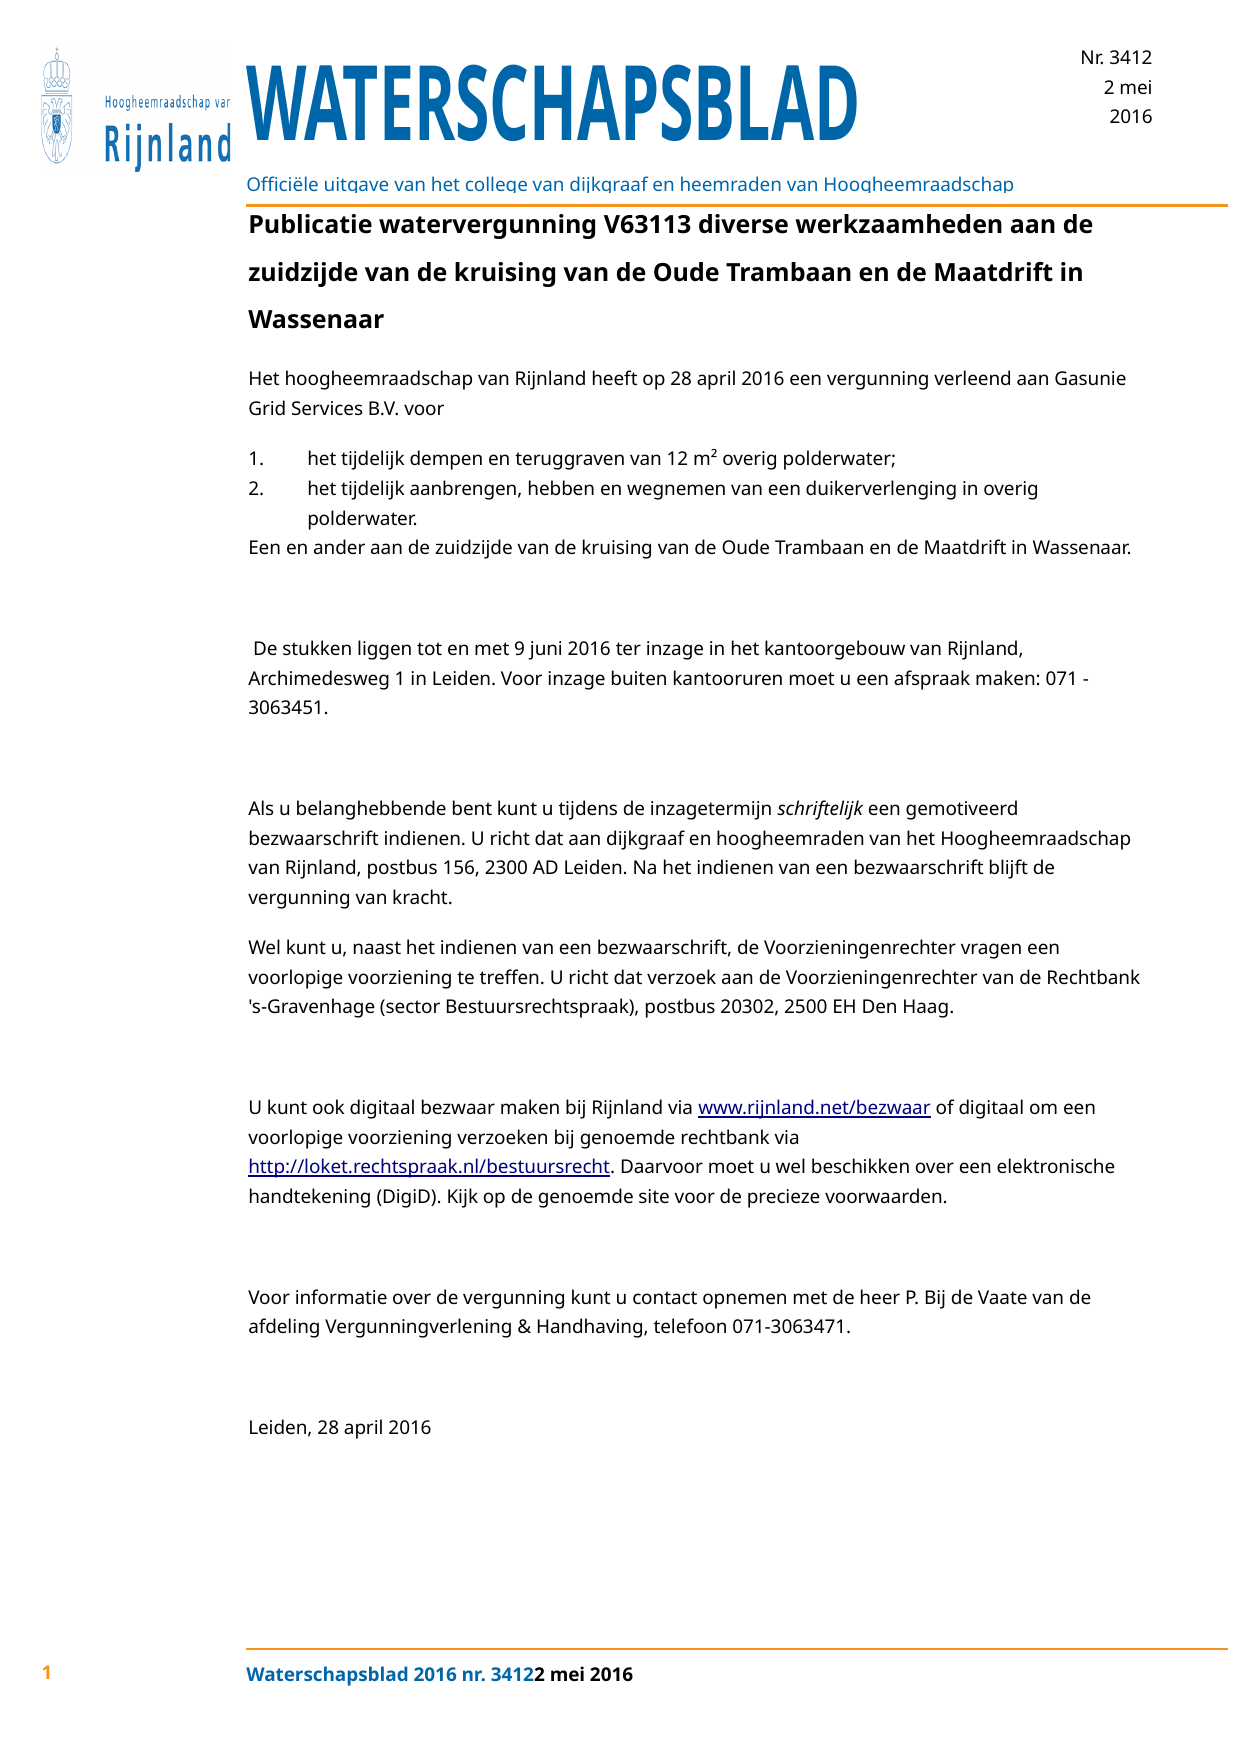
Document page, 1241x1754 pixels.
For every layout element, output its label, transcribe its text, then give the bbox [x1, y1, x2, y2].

list het tijdelijk aanbrengen, hebben en wegnemen van een duikerverlenging in overig polderwater. [248, 475, 1152, 530]
text U kunt ook digitaal bezwaar maken bij Rijnland via www.rijnland.net/bezwaar of digitaal om een voorlopige voorziening verzoeken bij genoemde rechtbank via http://loket.rechtspraak.nl/bestuursrecht. Daarvoor moet u wel beschikken over een elektronische handtekening (DigiD). Kijk op de genoemde site voor de precieze voorwaarden. [248, 1094, 1152, 1209]
text Publicatie watervergunning V63113 diverse werkzaamheden aan de zuidzijde van de kruising van de Oude Trambaan en de Maatdrift in Wassenaar [248, 207, 1152, 336]
text Het hoogheemraadschap van Rijnland heeft op 28 april 2016 een vergunning verleend aan Gasunie Grid Services B.V. voor [248, 366, 1152, 421]
text De stukken liggen tot en met 9 juni 2016 ter inzage in het kantoorgebouw van Rijnland, Archimedesweg 1 in Leiden. Voor inzage buiten kantooruren moet u een afspraak maken: 071 - 3063451. [248, 635, 1152, 720]
text Leiden, 28 april 2016 [248, 1414, 1152, 1440]
text Een en ander aan de zuidzijde van de kruising van de Oude Trambaan en de Maatdrift in Wassenaar. [248, 534, 1152, 560]
text Voor informatie over de vergunning kunt u contact opnemen met de heer P. Bij de Vaate van de afdeling Vergunningverlening & Handhaving, telefoon 071-3063471. [248, 1284, 1152, 1339]
picture [41, 47, 231, 172]
text Wel kunt u, naast het indienen van een bezwaarschrift, de Voorzieningenrechter vragen een voorlopige voorziening te treffen. U richt dat verzoek aan de Voorzieningenrechter van de Rechtbank 's-Gravenhage (sector Bestuursrechtspraak), postbus 20302, 2500 EH Den Haag. [248, 934, 1152, 1019]
list het tijdelijk dempen en teruggraven van 12 m² overig polderwater; [248, 446, 1152, 471]
text Als u belanghebbende bent kunt u tijdens de inzagetermijn schriftelijk een gemotiveerd bezwaarschrift indienen. U richt dat aan dijkgraaf en hoogheemraden van het Hoogheemraadschap van Rijnland, postbus 156, 2300 AD Leiden. Na het indienen van een bezwaarschrift blijft de vergunning van kracht. [248, 795, 1152, 909]
